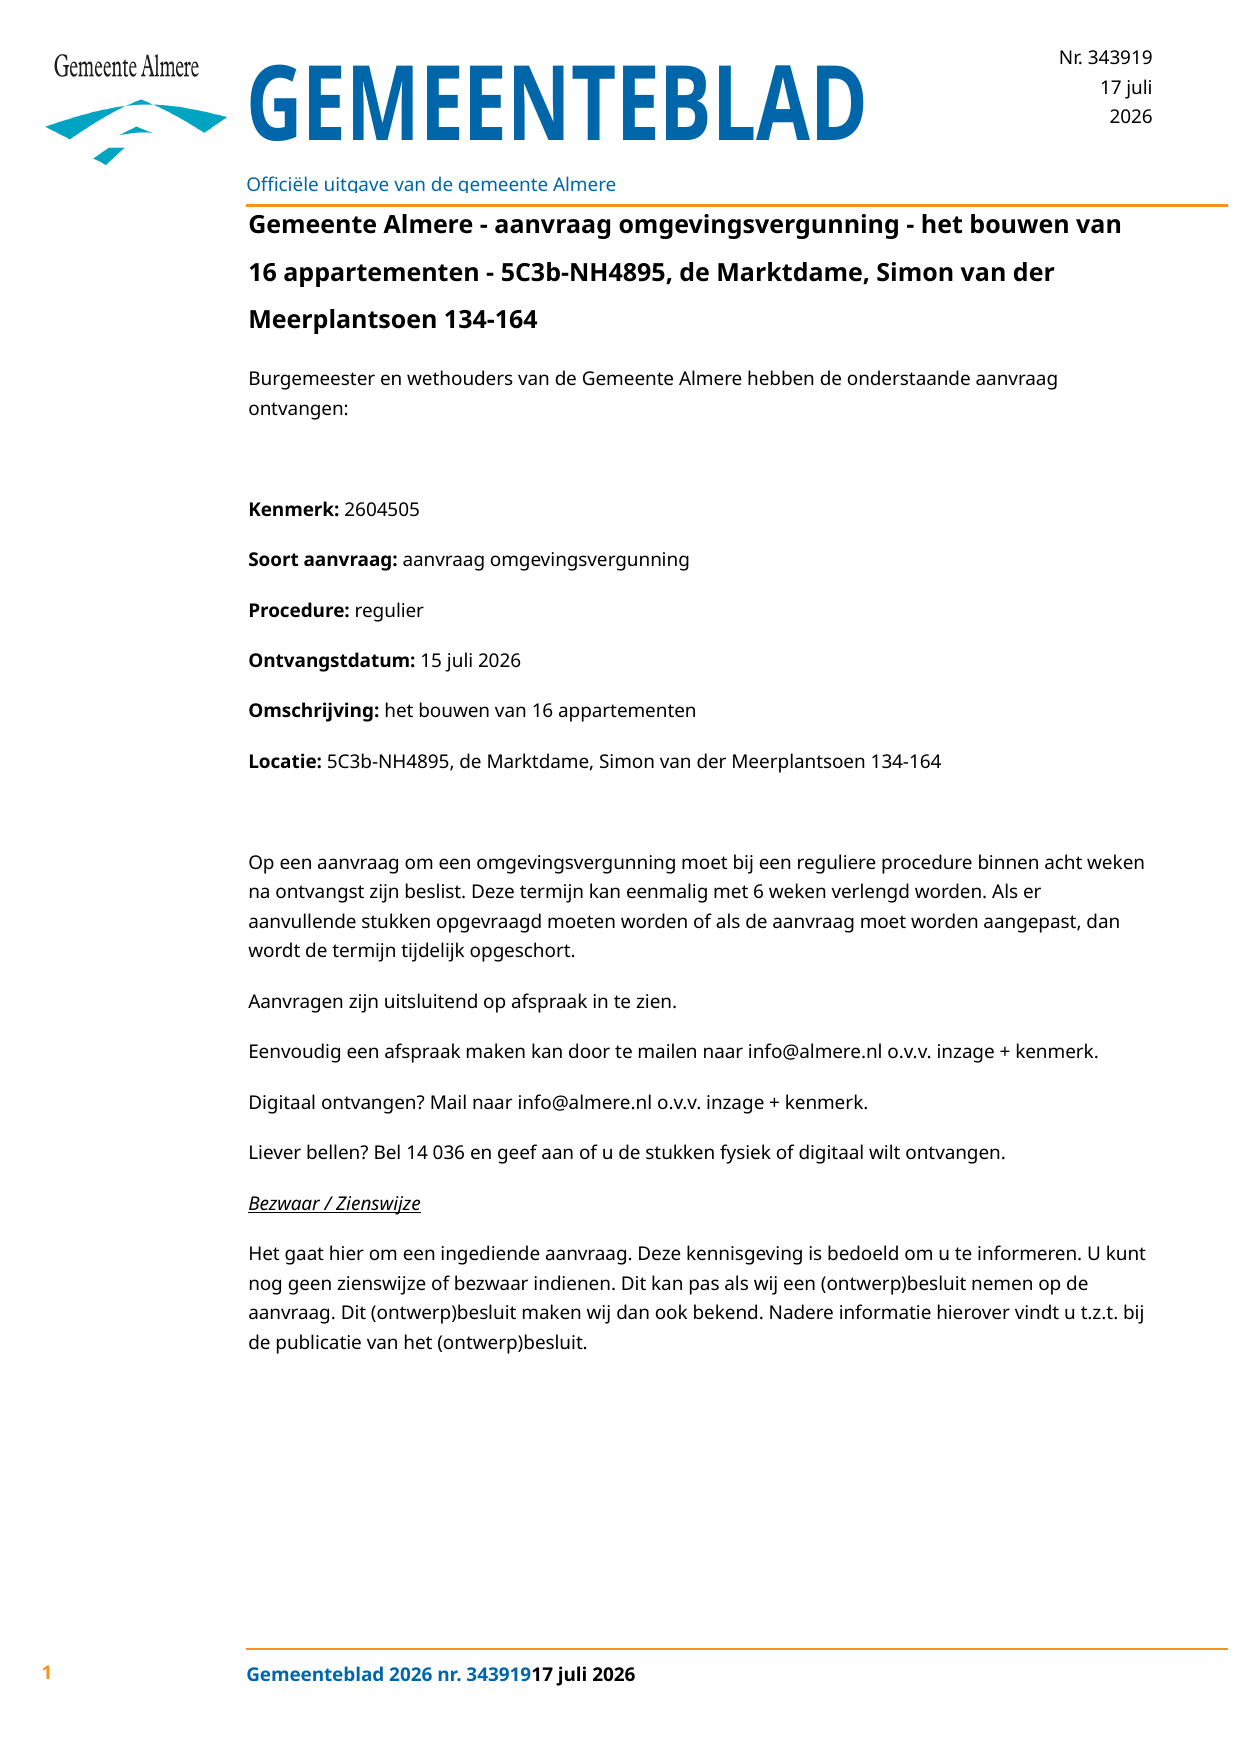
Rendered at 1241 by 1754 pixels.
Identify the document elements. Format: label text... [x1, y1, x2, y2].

text Op een aanvraag om een omgevingsvergunning moet bij een reguliere procedure binnen acht weken na ontvangst zijn beslist. Deze termijn kan eenmalig met 6 weken verlengd worden. Als er aanvullende stukken opgevraagd moeten worden of als de aanvraag moet worden aangepast, dan wordt de termijn tijdelijk opgeschort. [248, 849, 1152, 963]
text Bezwaar / Zienswijze [248, 1190, 1152, 1215]
text Gemeente Almere - aanvraag omgevingsvergunning - het bouwen van 16 appartementen - 5C3b-NH4895, de Marktdame, Simon van der Meerplantsoen 134-164 [248, 207, 1152, 336]
text Digitaal ontvangen? Mail naar info@almere.nl o.v.v. inzage + kenmerk. [248, 1089, 1152, 1114]
text Het gaat hier om een ingediende aanvraag. Deze kennisgeving is bedoeld om u te informeren. U kunt nog geen zienswijze of bezwaar indienen. Dit kan pas als wij een (ontwerp)besluit nemen op de aanvraag. Dit (ontwerp)besluit maken wij dan ook bekend. Nadere informatie hierover vindt u t.z.t. bij de publicatie van het (ontwerp)besluit. [248, 1240, 1152, 1354]
text Procedure: regulier [248, 597, 1152, 622]
text Omschrijving: het bouwen van 16 appartementen [248, 698, 1152, 723]
text Eenvoudig een afspraak maken kan door te mailen naar info@almere.nl o.v.v. inzage + kenmerk. [248, 1038, 1152, 1064]
text Kenmerk: 2604505 [248, 496, 1152, 522]
text Ontvangstdatum: 15 juli 2026 [248, 647, 1152, 673]
text Aanvragen zijn uitsluitend op afspraak in te zien. [248, 988, 1152, 1014]
picture [41, 47, 231, 172]
text Burgemeester en wethouders van de Gemeente Almere hebben de onderstaande aanvraag ontvangen: [248, 366, 1152, 421]
text Soort aanvraag: aanvraag omgevingsvergunning [248, 546, 1152, 572]
text Locatie: 5C3b-NH4895, de Marktdame, Simon van der Meerplantsoen 134-164 [248, 748, 1152, 774]
text Liever bellen? Bel 14 036 en geef aan of u de stukken fysiek of digitaal wilt ontvangen. [248, 1139, 1152, 1165]
